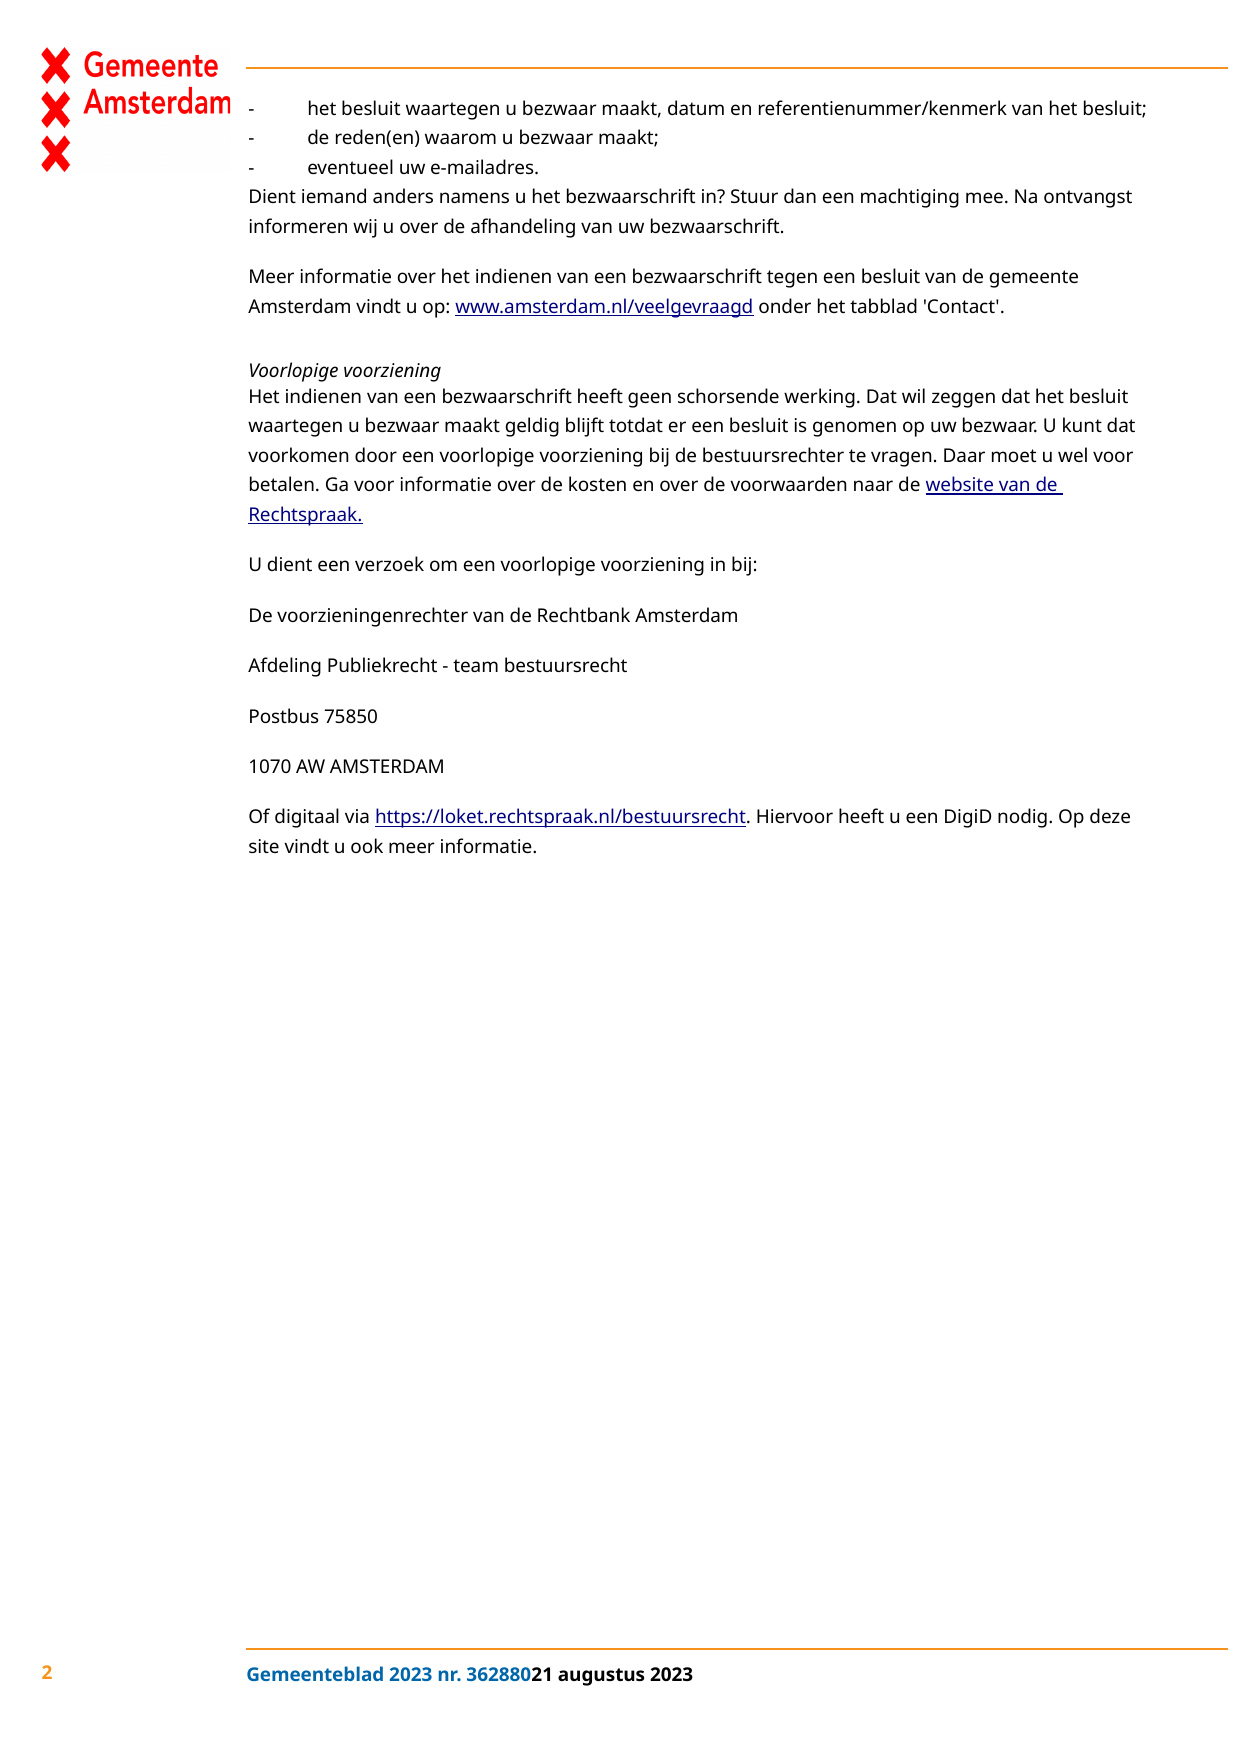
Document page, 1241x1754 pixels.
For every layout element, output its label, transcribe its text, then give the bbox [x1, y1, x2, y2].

list het besluit waartegen u bezwaar maakt, datum en referentienummer/kenmerk van het besluit; [248, 95, 1152, 121]
text Dient iemand anders namens u het bezwaarschrift in? Stuur dan een machtiging mee. Na ontvangst informeren wij u over de afhandeling van uw bezwaarschrift. [248, 183, 1152, 239]
text De voorzieningenrechter van de Rechtbank Amsterdam [248, 602, 1152, 628]
list de reden(en) waarom u bezwaar maakt; [248, 124, 1152, 150]
text Afdeling Publiekrecht - team bestuursrecht [248, 652, 1152, 678]
text Voorlopige voorziening [248, 357, 1152, 383]
text Meer informatie over het indienen van een bezwaarschrift tegen een besluit van de gemeente Amsterdam vindt u op: www.amsterdam.nl/veelgevraagd onder het tabblad 'Contact'. [248, 263, 1152, 319]
text Of digitaal via https://loket.rechtspraak.nl/bestuursrecht. Hiervoor heeft u een DigiD nodig. Op deze site vindt u ook meer informatie. [248, 804, 1152, 859]
text Het indienen van een bezwaarschrift heeft geen schorsende werking. Dat wil zeggen dat het besluit waartegen u bezwaar maakt geldig blijft totdat er een besluit is genomen op uw bezwaar. U kunt dat voorkomen door een voorlopige voorziening bij de bestuursrechter te vragen. Daar moet u wel voor betalen. Ga voor informatie over de kosten en over de voorwaarden naar de website van de Rechtspraak. [248, 383, 1152, 527]
text U dient een verzoek om een voorlopige voorziening in bij: [248, 552, 1152, 577]
text 1070 AW AMSTERDAM [248, 753, 1152, 779]
text Postbus 75850 [248, 703, 1152, 728]
picture [41, 47, 231, 172]
list eventueel uw e-mailadres. [248, 154, 1152, 180]
